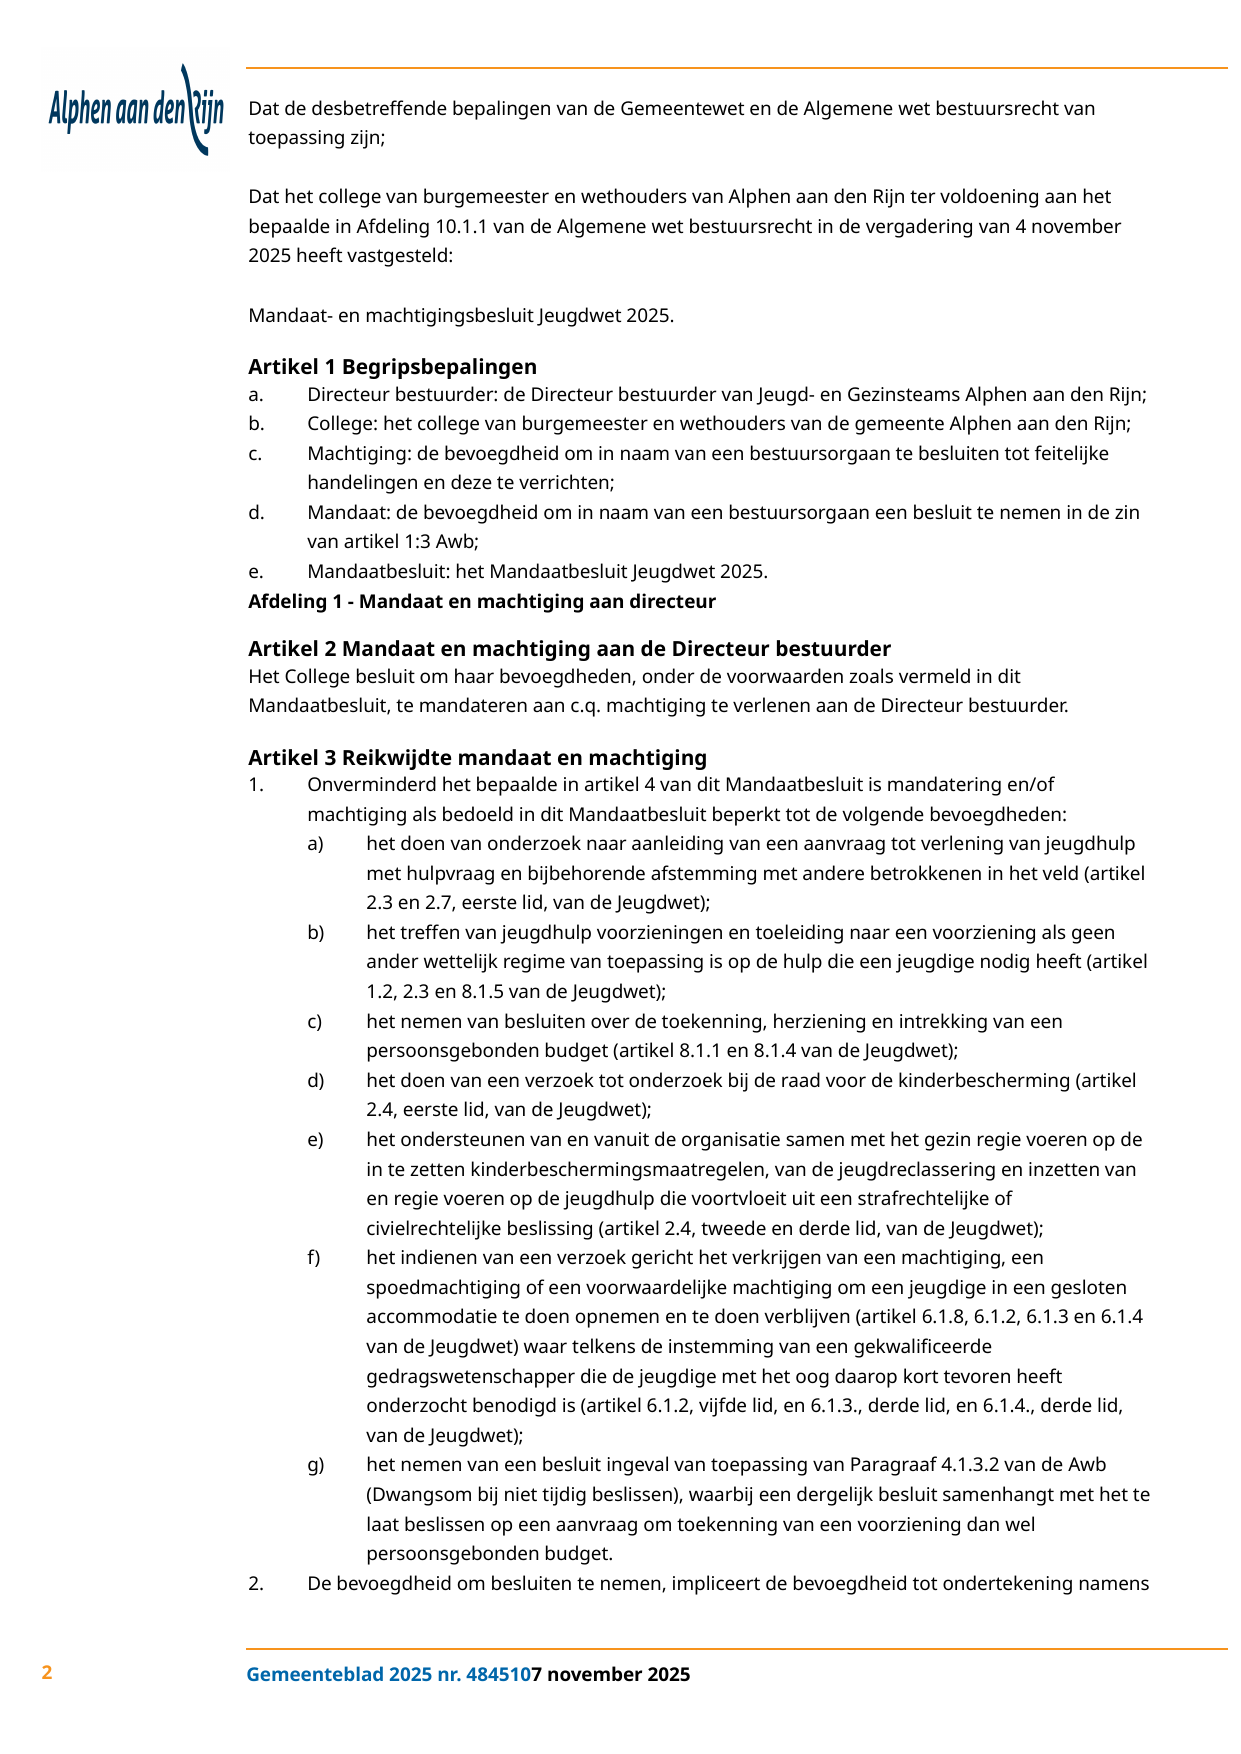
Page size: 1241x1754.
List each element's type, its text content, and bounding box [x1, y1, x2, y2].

text Afdeling 1 - Mandaat en machtiging aan directeur [248, 588, 1152, 613]
list het ondersteunen van en vanuit de organisatie samen met het gezin regie voeren op de in te zetten kinderbeschermingsmaatregelen, van de jeugdreclassering en inzetten van en regie voeren op de jeugdhulp die voortvloeit uit een strafrechtelijke of civielrechtelijke beslissing (artikel 2.4, tweede en derde lid, van de Jeugdwet); [307, 1126, 1152, 1241]
list Mandaatbesluit: het Mandaatbesluit Jeugdwet 2025. [248, 558, 1152, 584]
picture [41, 47, 231, 172]
list het indienen van een verzoek gericht het verkrijgen van een machtiging, een spoedmachtiging of een voorwaardelijke machtiging om een jeugdige in een gesloten accommodatie te doen opnemen en te doen verblijven (artikel 6.1.8, 6.1.2, 6.1.3 en 6.1.4 van de Jeugdwet) waar telkens de instemming van een gekwalificeerde gedragswetenschapper die de jeugdige met het oog daarop kort tevoren heeft onderzocht benodigd is (artikel 6.1.2, vijfde lid, en 6.1.3., derde lid, en 6.1.4., derde lid, van de Jeugdwet); [307, 1244, 1152, 1448]
list het treffen van jeugdhulp voorzieningen en toeleiding naar een voorziening als geen ander wettelijk regime van toepassing is op de hulp die een jeugdige nodig heeft (artikel 1.2, 2.3 en 8.1.5 van de Jeugdwet); [307, 919, 1152, 1004]
list het nemen van besluiten over de toekenning, herziening en intrekking van een persoonsgebonden budget (artikel 8.1.1 en 8.1.4 van de Jeugdwet); [307, 1008, 1152, 1063]
text Artikel 3 Reikwijdte mandaat en machtiging [248, 743, 1152, 771]
text Artikel 1 Begripsbepalingen [248, 352, 1152, 381]
list De bevoegdheid om besluiten te nemen, impliceert de bevoegdheid tot ondertekening namens [248, 1570, 1152, 1596]
list het nemen van een besluit ingeval van toepassing van Paragraaf 4.1.3.2 van de Awb (Dwangsom bij niet tijdig beslissen), waarbij een dergelijk besluit samenhangt met het te laat beslissen op een aanvraag om toekenning van een voorziening dan wel persoonsgebonden budget. [307, 1452, 1152, 1566]
text Dat het college van burgemeester en wethouders van Alphen aan den Rijn ter voldoening aan het bepaalde in Afdeling 10.1.1 van de Algemene wet bestuursrecht in de vergadering van 4 november 2025 heeft vastgesteld: [248, 183, 1152, 268]
text Mandaat- en machtigingsbesluit Jeugdwet 2025. [248, 302, 1152, 328]
text Het College besluit om haar bevoegdheden, onder de voorwaarden zoals vermeld in dit Mandaatbesluit, te mandateren aan c.q. machtiging te verlenen aan de Directeur bestuurder. [248, 663, 1152, 718]
text Artikel 2 Mandaat en machtiging aan de Directeur bestuurder [248, 634, 1152, 663]
list Machtiging: de bevoegdheid om in naam van een bestuursorgaan te besluiten tot feitelijke handelingen en deze te verrichten; [248, 440, 1152, 495]
list het doen van een verzoek tot onderzoek bij de raad voor de kinderbescherming (artikel 2.4, eerste lid, van de Jeugdwet); [307, 1067, 1152, 1122]
list Onverminderd het bepaalde in artikel 4 van dit Mandaatbesluit is mandatering en/of machtiging als bedoeld in dit Mandaatbesluit beperkt tot de volgende bevoegdheden: [248, 771, 1152, 827]
list College: het college van burgemeester en wethouders van de gemeente Alphen aan den Rijn; [248, 410, 1152, 436]
list Mandaat: de bevoegdheid om in naam van een bestuursorgaan een besluit te nemen in de zin van artikel 1:3 Awb; [248, 499, 1152, 554]
list het doen van onderzoek naar aanleiding van een aanvraag tot verlening van jeugdhulp met hulpvraag en bijbehorende afstemming met andere betrokkenen in het veld (artikel 2.3 en 2.7, eerste lid, van de Jeugdwet); [307, 830, 1152, 915]
list Directeur bestuurder: de Directeur bestuurder van Jeugd- en Gezinsteams Alphen aan den Rijn; [248, 381, 1152, 406]
text Dat de desbetreffende bepalingen van de Gemeentewet en de Algemene wet bestuursrecht van toepassing zijn; [248, 95, 1152, 150]
